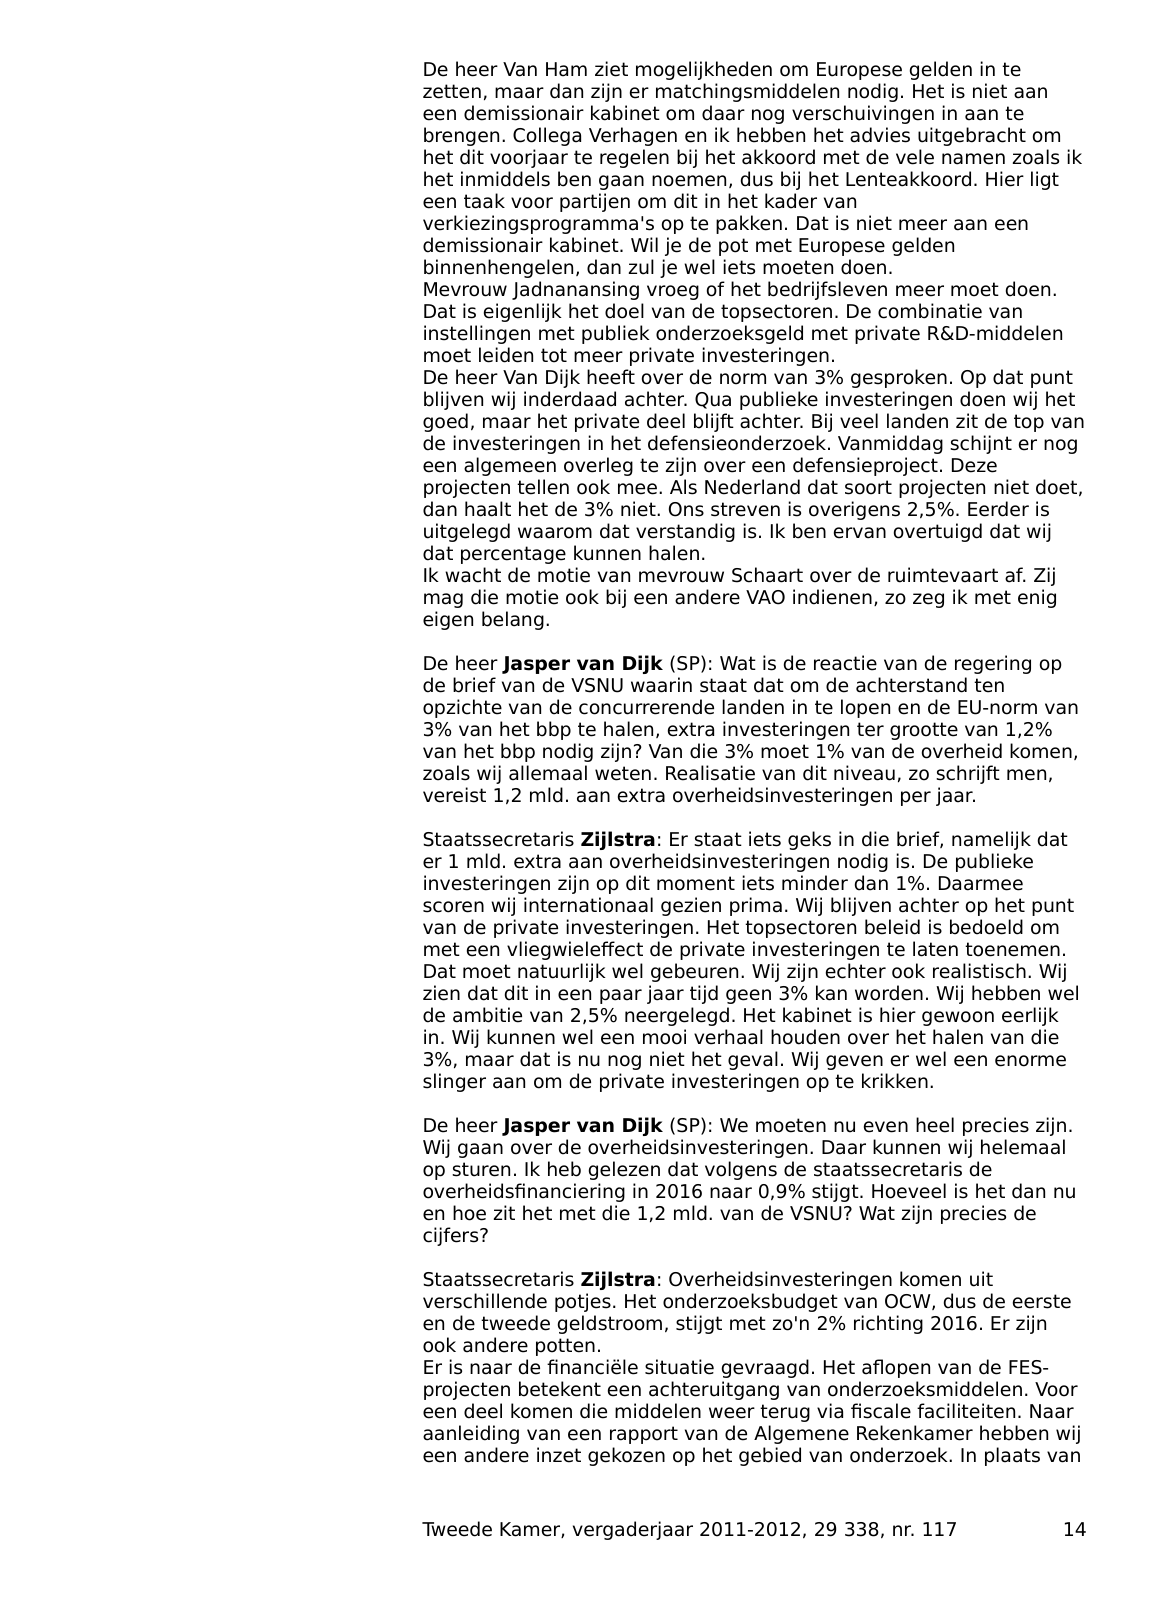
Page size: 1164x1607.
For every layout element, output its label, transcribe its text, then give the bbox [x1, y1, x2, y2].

text Er is naar de financiële situatie gevraagd. Het aflopen van de FES-projecten betekent een achteruitgang van onderzoeksmiddelen. Voor een deel komen die middelen weer terug via fiscale faciliteiten. Naar aanleiding van een rapport van de Algemene Rekenkamer hebben wij een andere inzet gekozen op het gebied van onderzoek. In plaats van [422, 1357, 1087, 1467]
text Mevrouw Jadnanansing vroeg of het bedrijfsleven meer moet doen. Dat is eigenlijk het doel van de topsectoren. De combinatie van instellingen met publiek onderzoeksgeld met private R&D-middelen moet leiden tot meer private investeringen. [422, 279, 1087, 367]
text De heer Van Ham ziet mogelijkheden om Europese gelden in te zetten, maar dan zijn er matchingsmiddelen nodig. Het is niet aan een demissionair kabinet om daar nog verschuivingen in aan te brengen. Collega Verhagen en ik hebben het advies uitgebracht om het dit voorjaar te regelen bij het akkoord met de vele namen zoals ik het inmiddels ben gaan noemen, dus bij het Lenteakkoord. Hier ligt een taak voor partijen om dit in het kader van verkiezingsprogramma's op te pakken. Dat is niet meer aan een demissionair kabinet. Wil je de pot met Europese gelden binnenhengelen, dan zul je wel iets moeten doen. [422, 59, 1087, 279]
text Ik wacht de motie van mevrouw Schaart over de ruimtevaart af. Zij mag die motie ook bij een andere VAO indienen, zo zeg ik met enig eigen belang. [422, 564, 1087, 631]
text De heer Jasper van Dijk (SP): Wat is de reactie van de regering op de brief van de VSNU waarin staat dat om de achterstand ten opzichte van de concurrerende landen in te lopen en de EU-norm van 3% van het bbp te halen, extra investeringen ter grootte van 1,2% van het bbp nodig zijn? Van die 3% moet 1% van de overheid komen, zoals wij allemaal weten. Realisatie van dit niveau, zo schrijft men, vereist 1,2 mld. aan extra overheidsinvesteringen per jaar. [422, 653, 1087, 807]
text De heer Van Dijk heeft over de norm van 3% gesproken. Op dat punt blijven wij inderdaad achter. Qua publieke investeringen doen wij het goed, maar het private deel blijft achter. Bij veel landen zit de top van de investeringen in het defensieonderzoek. Vanmiddag schijnt er nog een algemeen overleg te zijn over een defensieproject. Deze projecten tellen ook mee. Als Nederland dat soort projecten niet doet, dan haalt het de 3% niet. Ons streven is overigens 2,5%. Eerder is uitgelegd waarom dat verstandig is. Ik ben ervan overtuigd dat wij dat percentage kunnen halen. [422, 367, 1087, 564]
text De heer Jasper van Dijk (SP): We moeten nu even heel precies zijn. Wij gaan over de overheidsinvesteringen. Daar kunnen wij helemaal op sturen. Ik heb gelezen dat volgens de staatssecretaris de overheidsfinanciering in 2016 naar 0,9% stijgt. Hoeveel is het dan nu en hoe zit het met die 1,2 mld. van de VSNU? Wat zijn precies de cijfers? [422, 1115, 1087, 1247]
text Staatssecretaris Zijlstra: Overheidsinvesteringen komen uit verschillende potjes. Het onderzoeksbudget van OCW, dus de eerste en de tweede geldstroom, stijgt met zo'n 2% richting 2016. Er zijn ook andere potten. [422, 1269, 1087, 1357]
text Staatssecretaris Zijlstra: Er staat iets geks in die brief, namelijk dat er 1 mld. extra aan overheidsinvesteringen nodig is. De publieke investeringen zijn op dit moment iets minder dan 1%. Daarmee scoren wij internationaal gezien prima. Wij blijven achter op het punt van de private investeringen. Het topsectoren beleid is bedoeld om met een vliegwieleffect de private investeringen te laten toenemen. Dat moet natuurlijk wel gebeuren. Wij zijn echter ook realistisch. Wij zien dat dit in een paar jaar tijd geen 3% kan worden. Wij hebben wel de ambitie van 2,5% neergelegd. Het kabinet is hier gewoon eerlijk in. Wij kunnen wel een mooi verhaal houden over het halen van die 3%, maar dat is nu nog niet het geval. Wij geven er wel een enorme slinger aan om de private investeringen op te krikken. [422, 829, 1087, 1092]
